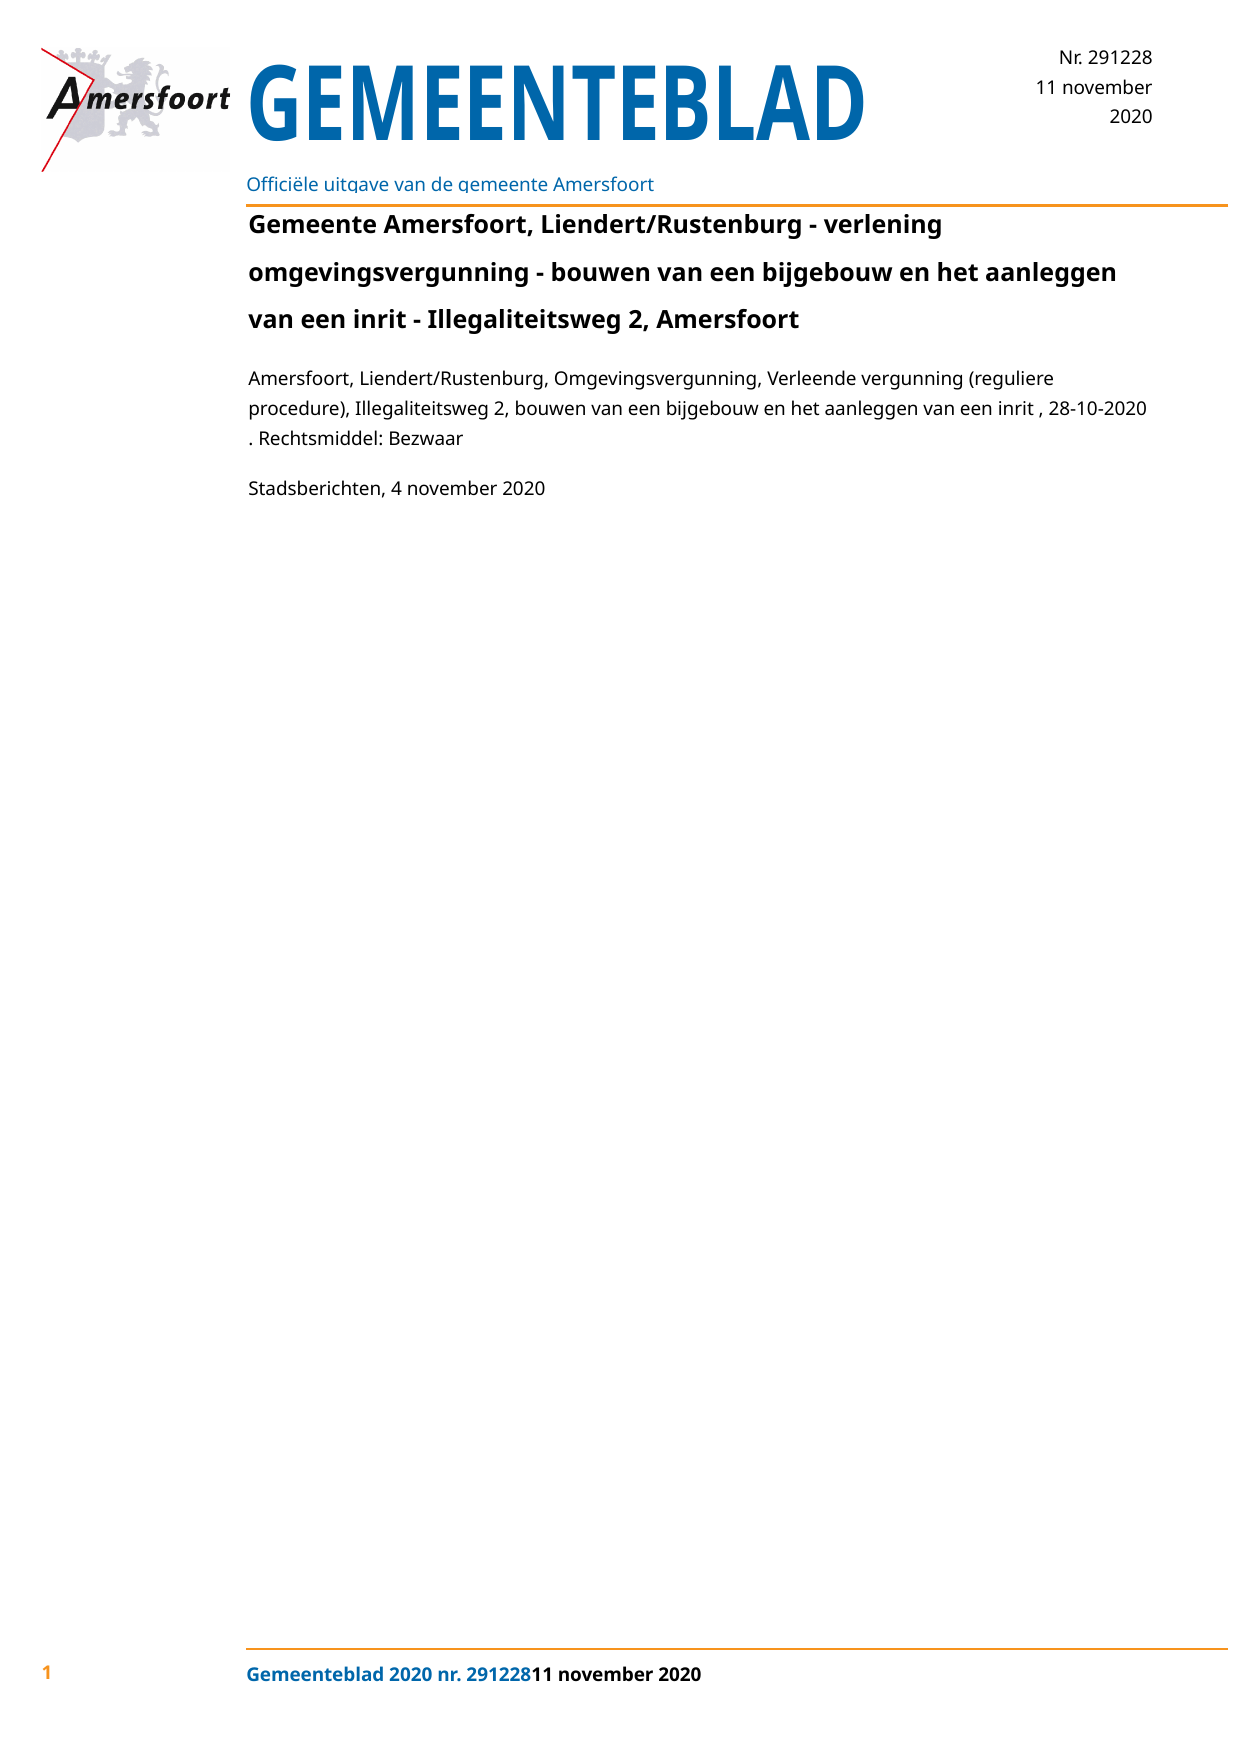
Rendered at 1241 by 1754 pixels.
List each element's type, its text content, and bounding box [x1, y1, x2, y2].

text Amersfoort, Liendert/Rustenburg, Omgevingsvergunning, Verleende vergunning (reguliere procedure), Illegaliteitsweg 2, bouwen van een bijgebouw en het aanleggen van een inrit , 28-10-2020 . Rechtsmiddel: Bezwaar [248, 366, 1152, 450]
picture [41, 47, 231, 172]
text Stadsberichten, 4 november 2020 [248, 475, 1152, 501]
text Gemeente Amersfoort, Liendert/Rustenburg - verlening omgevingsvergunning - bouwen van een bijgebouw en het aanleggen van een inrit - Illegaliteitsweg 2, Amersfoort [248, 207, 1152, 336]
